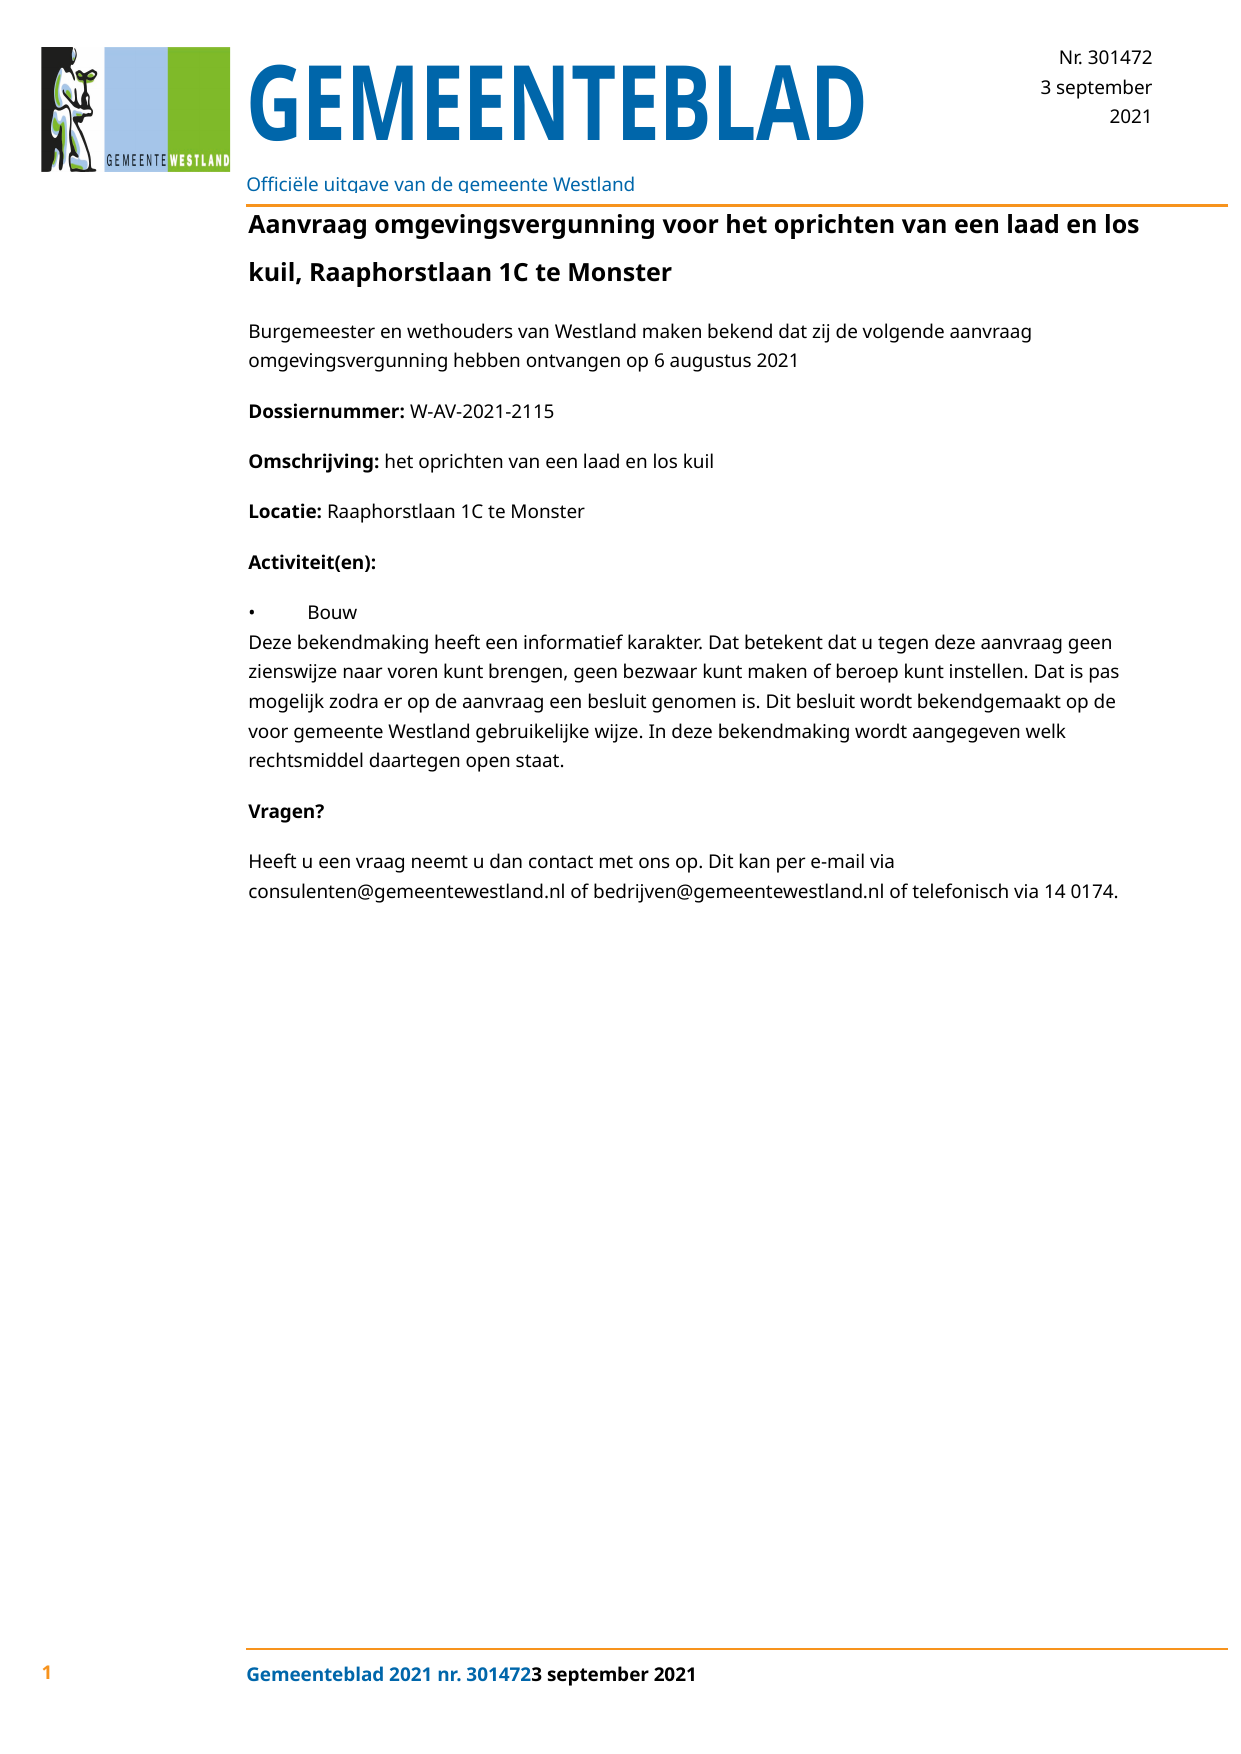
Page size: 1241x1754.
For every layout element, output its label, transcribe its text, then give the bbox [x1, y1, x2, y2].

text Activiteit(en): [248, 549, 1152, 575]
text Omschrijving: het oprichten van een laad en los kuil [248, 448, 1152, 474]
text Burgemeester en wethouders van Westland maken bekend dat zij de volgende aanvraag omgevingsvergunning hebben ontvangen op 6 augustus 2021 [248, 318, 1152, 373]
list Bouw [248, 599, 1152, 625]
text Deze bekendmaking heeft een informatief karakter. Dat betekent dat u tegen deze aanvraag geen zienswijze naar voren kunt brengen, geen bezwaar kunt maken of beroep kunt instellen. Dat is pas mogelijk zodra er op de aanvraag een besluit genomen is. Dit besluit wordt bekendgemaakt op de voor gemeente Westland gebruikelijke wijze. In deze bekendmaking wordt aangegeven welk rechtsmiddel daartegen open staat. [248, 629, 1152, 773]
text Dossiernummer: W-AV-2021-2115 [248, 398, 1152, 424]
text Locatie: Raaphorstlaan 1C te Monster [248, 499, 1152, 524]
text Heeft u een vraag neemt u dan contact met ons op. Dit kan per e-mail via consulenten@gemeentewestland.nl of bedrijven@gemeentewestland.nl of telefonisch via 14 0174. [248, 848, 1152, 904]
text Aanvraag omgevingsvergunning voor het oprichten van een laad en los kuil, Raaphorstlaan 1C te Monster [248, 207, 1152, 288]
text Vragen? [248, 798, 1152, 824]
picture [41, 47, 231, 172]
